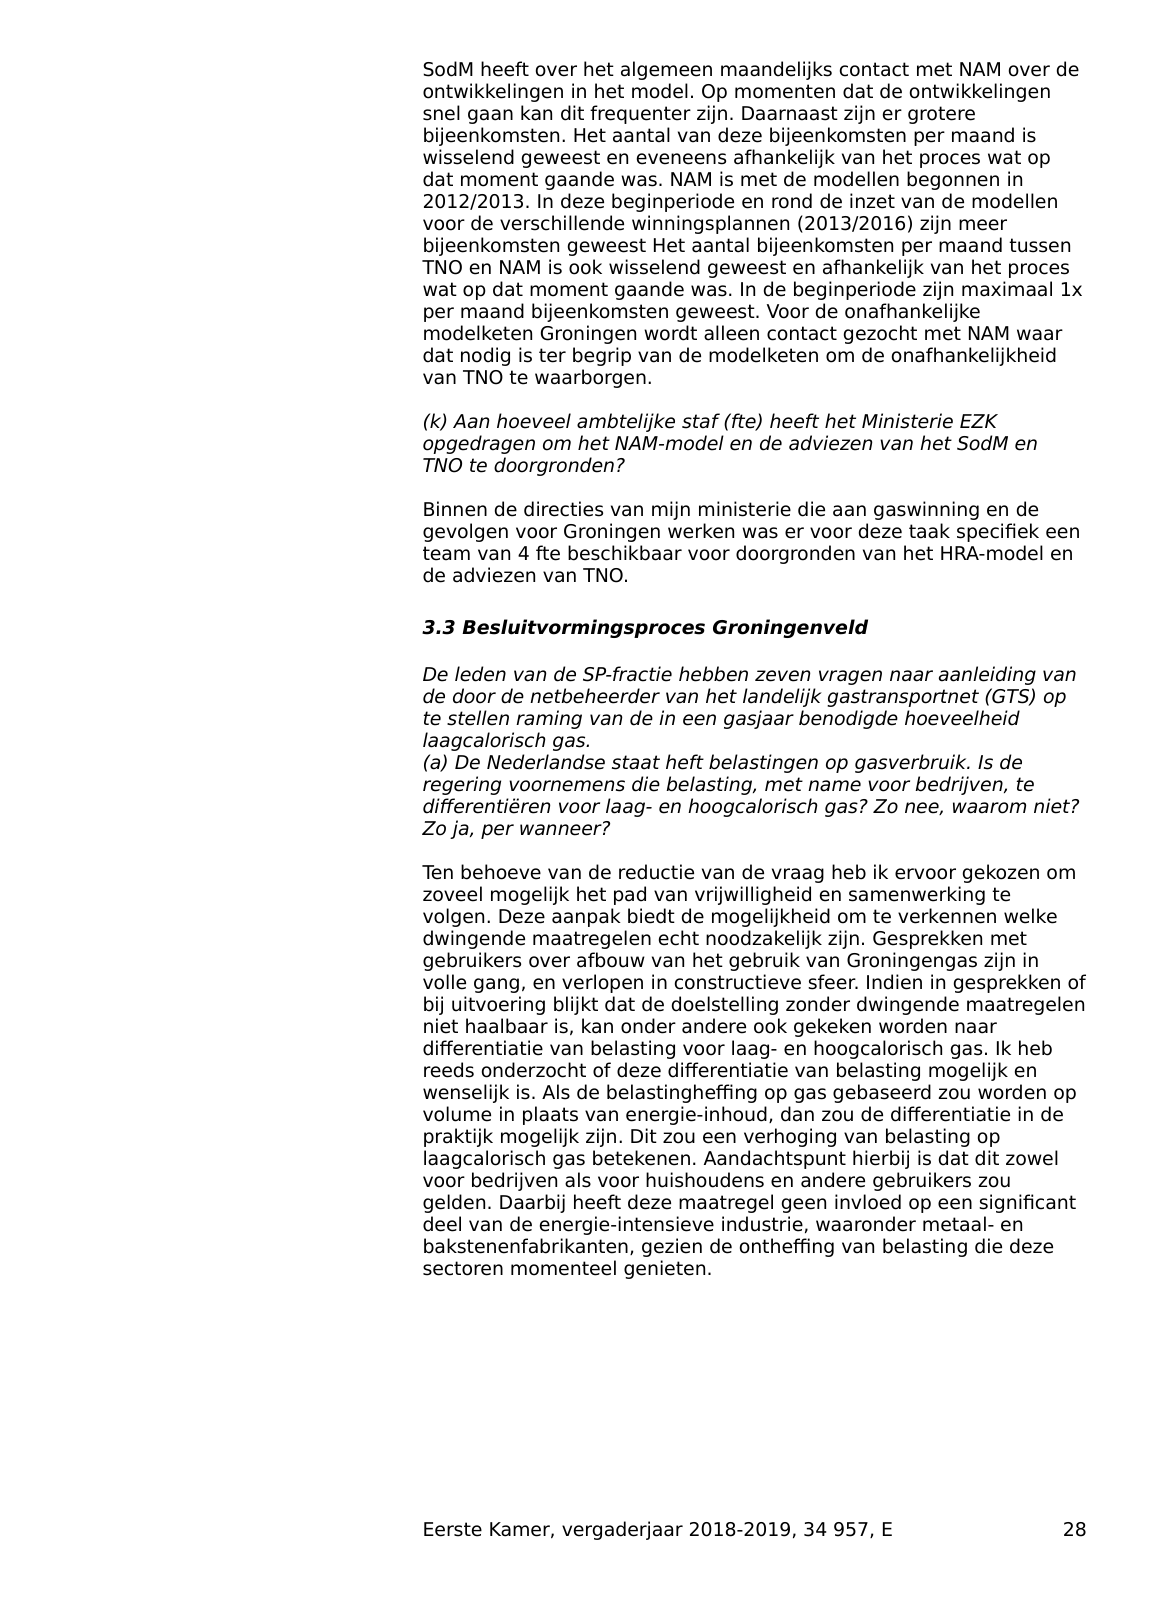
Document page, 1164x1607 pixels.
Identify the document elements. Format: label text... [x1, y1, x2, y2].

text SodM heeft over het algemeen maandelijks contact met NAM over de ontwikkelingen in het model. Op momenten dat de ontwikkelingen snel gaan kan dit frequenter zijn. Daarnaast zijn er grotere bijeenkomsten. Het aantal van deze bijeenkomsten per maand is wisselend geweest en eveneens afhankelijk van het proces wat op dat moment gaande was. NAM is met de modellen begonnen in 2012/2013. In deze beginperiode en rond de inzet van de modellen voor de verschillende winningsplannen (2013/2016) zijn meer bijeenkomsten geweest Het aantal bijeenkomsten per maand tussen TNO en NAM is ook wisselend geweest en afhankelijk van het proces wat op dat moment gaande was. In de beginperiode zijn maximaal 1x per maand bijeenkomsten geweest. Voor de onafhankelijke modelketen Groningen wordt alleen contact gezocht met NAM waar dat nodig is ter begrip van de modelketen om de onafhankelijkheid van TNO te waarborgen. [422, 59, 1087, 389]
text (a) De Nederlandse staat heft belastingen op gasverbruik. Is de regering voornemens die belasting, met name voor bedrijven, te differentiëren voor laag- en hoogcalorisch gas? Zo nee, waarom niet? Zo ja, per wanneer? [422, 752, 1087, 840]
text Ten behoeve van de reductie van de vraag heb ik ervoor gekozen om zoveel mogelijk het pad van vrijwilligheid en samenwerking te volgen. Deze aanpak biedt de mogelijkheid om te verkennen welke dwingende maatregelen echt noodzakelijk zijn. Gesprekken met gebruikers over afbouw van het gebruik van Groningengas zijn in volle gang, en verlopen in constructieve sfeer. Indien in gesprekken of bij uitvoering blijkt dat de doelstelling zonder dwingende maatregelen niet haalbaar is, kan onder andere ook gekeken worden naar differentiatie van belasting voor laag- en hoogcalorisch gas. Ik heb reeds onderzocht of deze differentiatie van belasting mogelijk en wenselijk is. Als de belastingheffing op gas gebaseerd zou worden op volume in plaats van energie-inhoud, dan zou de differentiatie in de praktijk mogelijk zijn. Dit zou een verhoging van belasting op laagcalorisch gas betekenen. Aandachtspunt hierbij is dat dit zowel voor bedrijven als voor huishoudens en andere gebruikers zou gelden. Daarbij heeft deze maatregel geen invloed op een significant deel van de energie-intensieve industrie, waaronder metaal- en bakstenenfabrikanten, gezien de ontheffing van belasting die deze sectoren momenteel genieten. [422, 862, 1087, 1279]
text Binnen de directies van mijn ministerie die aan gaswinning en de gevolgen voor Groningen werken was er voor deze taak specifiek een team van 4 fte beschikbaar voor doorgronden van het HRA-model en de adviezen van TNO. [422, 499, 1087, 587]
text (k) Aan hoeveel ambtelijke staf (fte) heeft het Ministerie EZK opgedragen om het NAM-model en de adviezen van het SodM en TNO te doorgronden? [422, 411, 1087, 477]
subtitle 3.3 Besluitvormingsproces Groningenveld [422, 617, 1087, 639]
text De leden van de SP-fractie hebben zeven vragen naar aanleiding van de door de netbeheerder van het landelijk gastransportnet (GTS) op te stellen raming van de in een gasjaar benodigde hoeveelheid laagcalorisch gas. [422, 664, 1087, 752]
